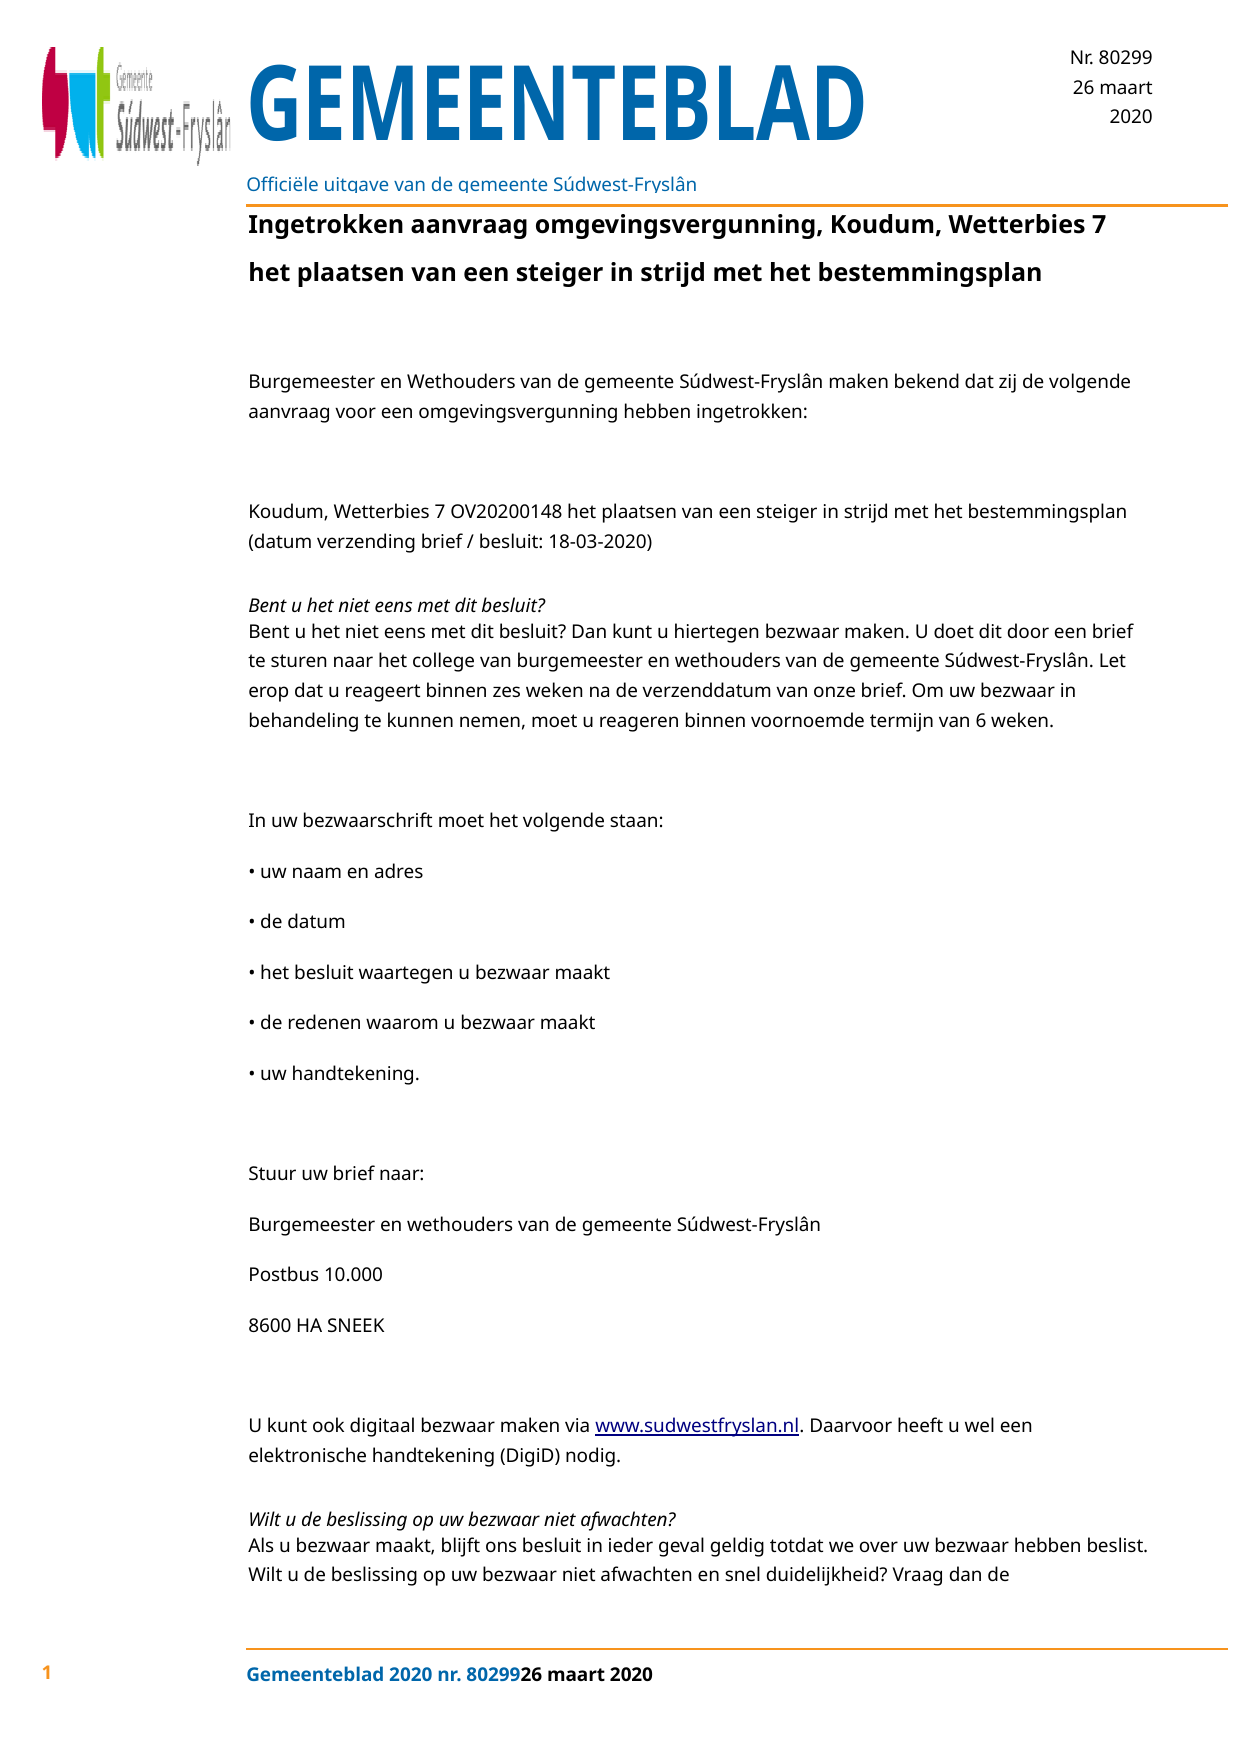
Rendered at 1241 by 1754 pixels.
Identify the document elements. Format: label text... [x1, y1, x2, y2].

text Als u bezwaar maakt, blijft ons besluit in ieder geval geldig totdat we over uw bezwaar hebben beslist. Wilt u de beslissing op uw bezwaar niet afwachten en snel duidelijkheid? Vraag dan de [248, 1532, 1152, 1587]
text • de datum [248, 908, 1152, 934]
text Bent u het niet eens met dit besluit? Dan kunt u hiertegen bezwaar maken. U doet dit door een brief te sturen naar het college van burgemeester en wethouders van de gemeente Súdwest-Fryslân. Let erop dat u reageert binnen zes weken na de verzenddatum van onze brief. Om uw bezwaar in behandeling te kunnen nemen, moet u reageren binnen voornoemde termijn van 6 weken. [248, 618, 1152, 732]
text Burgemeester en Wethouders van de gemeente Súdwest-Fryslân maken bekend dat zij de volgende aanvraag voor een omgevingsvergunning hebben ingetrokken: [248, 368, 1152, 424]
text • uw handtekening. [248, 1060, 1152, 1085]
text Ingetrokken aanvraag omgevingsvergunning, Koudum, Wetterbies 7 het plaatsen van een steiger in strijd met het bestemmingsplan [248, 207, 1152, 288]
text In uw bezwaarschrift moet het volgende staan: [248, 808, 1152, 833]
text U kunt ook digitaal bezwaar maken via www.sudwestfryslan.nl. Daarvoor heeft u wel een elektronische handtekening (DigiD) nodig. [248, 1413, 1152, 1468]
text Bent u het niet eens met dit besluit? [248, 592, 1152, 618]
text • het besluit waartegen u bezwaar maakt [248, 959, 1152, 984]
text Burgemeester en wethouders van de gemeente Súdwest-Fryslân [248, 1211, 1152, 1237]
picture [41, 47, 231, 172]
text Wilt u de beslissing op uw bezwaar niet afwachten? [248, 1506, 1152, 1532]
text Koudum, Wetterbies 7 OV20200148 het plaatsen van een steiger in strijd met het bestemmingsplan (datum verzending brief / besluit: 18-03-2020) [248, 499, 1152, 554]
text • de redenen waarom u bezwaar maakt [248, 1009, 1152, 1035]
text Postbus 10.000 [248, 1261, 1152, 1287]
text 8600 HA SNEEK [248, 1312, 1152, 1337]
text Stuur uw brief naar: [248, 1161, 1152, 1186]
text • uw naam en adres [248, 858, 1152, 884]
